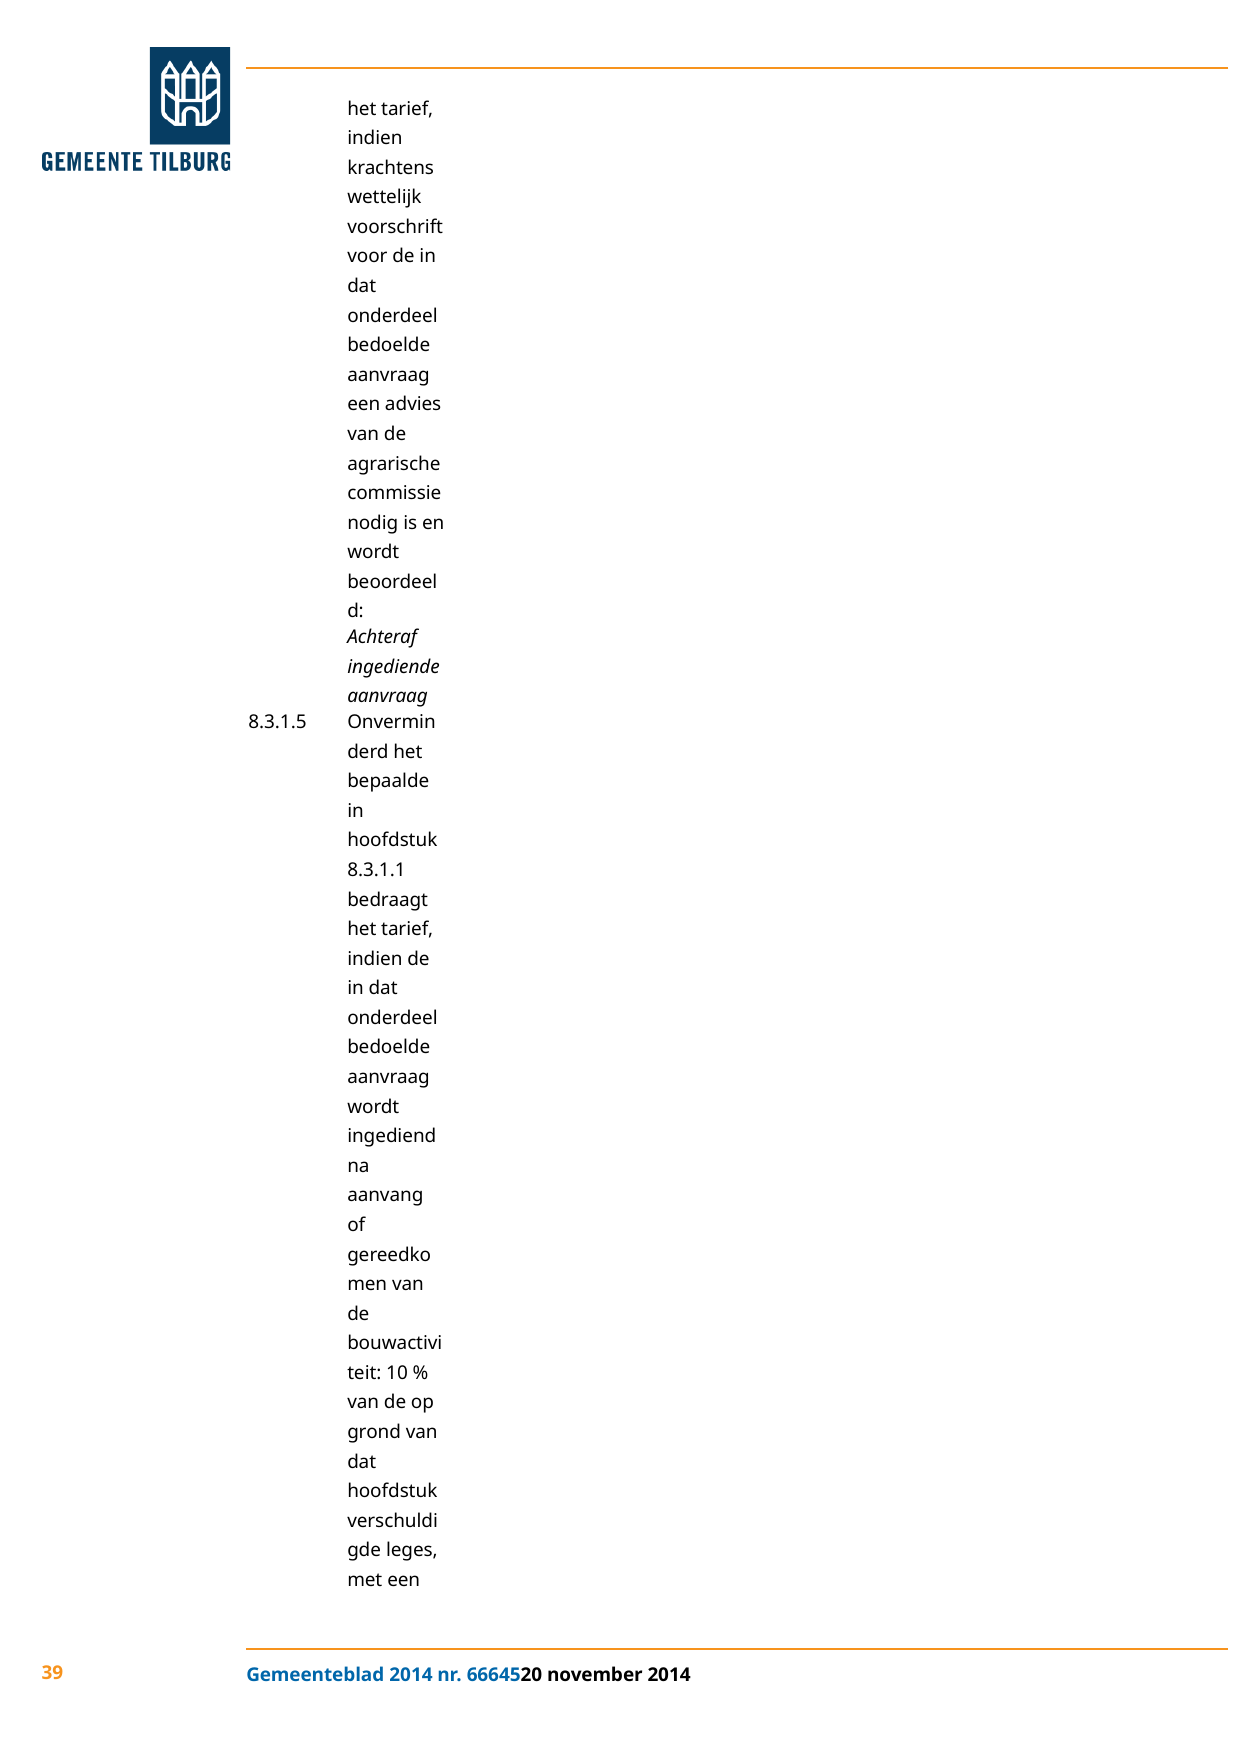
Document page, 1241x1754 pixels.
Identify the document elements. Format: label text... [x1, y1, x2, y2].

table_cell [446, 624, 756, 708]
table_cell 8.3.1.5 [248, 708, 347, 1592]
table_cell [446, 708, 756, 1592]
table_cell [756, 95, 855, 623]
table_cell [248, 95, 347, 623]
table_cell [756, 708, 855, 1592]
table_cell [248, 624, 347, 708]
table_cell het tarief, indien krachtens wettelijk voorschrift voor de in dat onderdeel bedoelde aanvraag een advies van de agrarische commissie nodig is en wordt beoordeeld: [347, 95, 446, 623]
picture [41, 47, 231, 172]
table_cell [756, 624, 855, 708]
table_cell [446, 95, 756, 623]
table_cell Onverminderd het bepaalde in hoofdstuk 8.3.1.1 bedraagt het tarief, indien de in dat onderdeel bedoelde aanvraag wordt ingediend na aanvang of gereedkomen van de bouwactiviteit: 10 % van de op grond van dat hoofdstuk verschuldigde leges, met een [347, 708, 446, 1592]
table_cell Achteraf ingediende aanvraag [347, 624, 446, 708]
